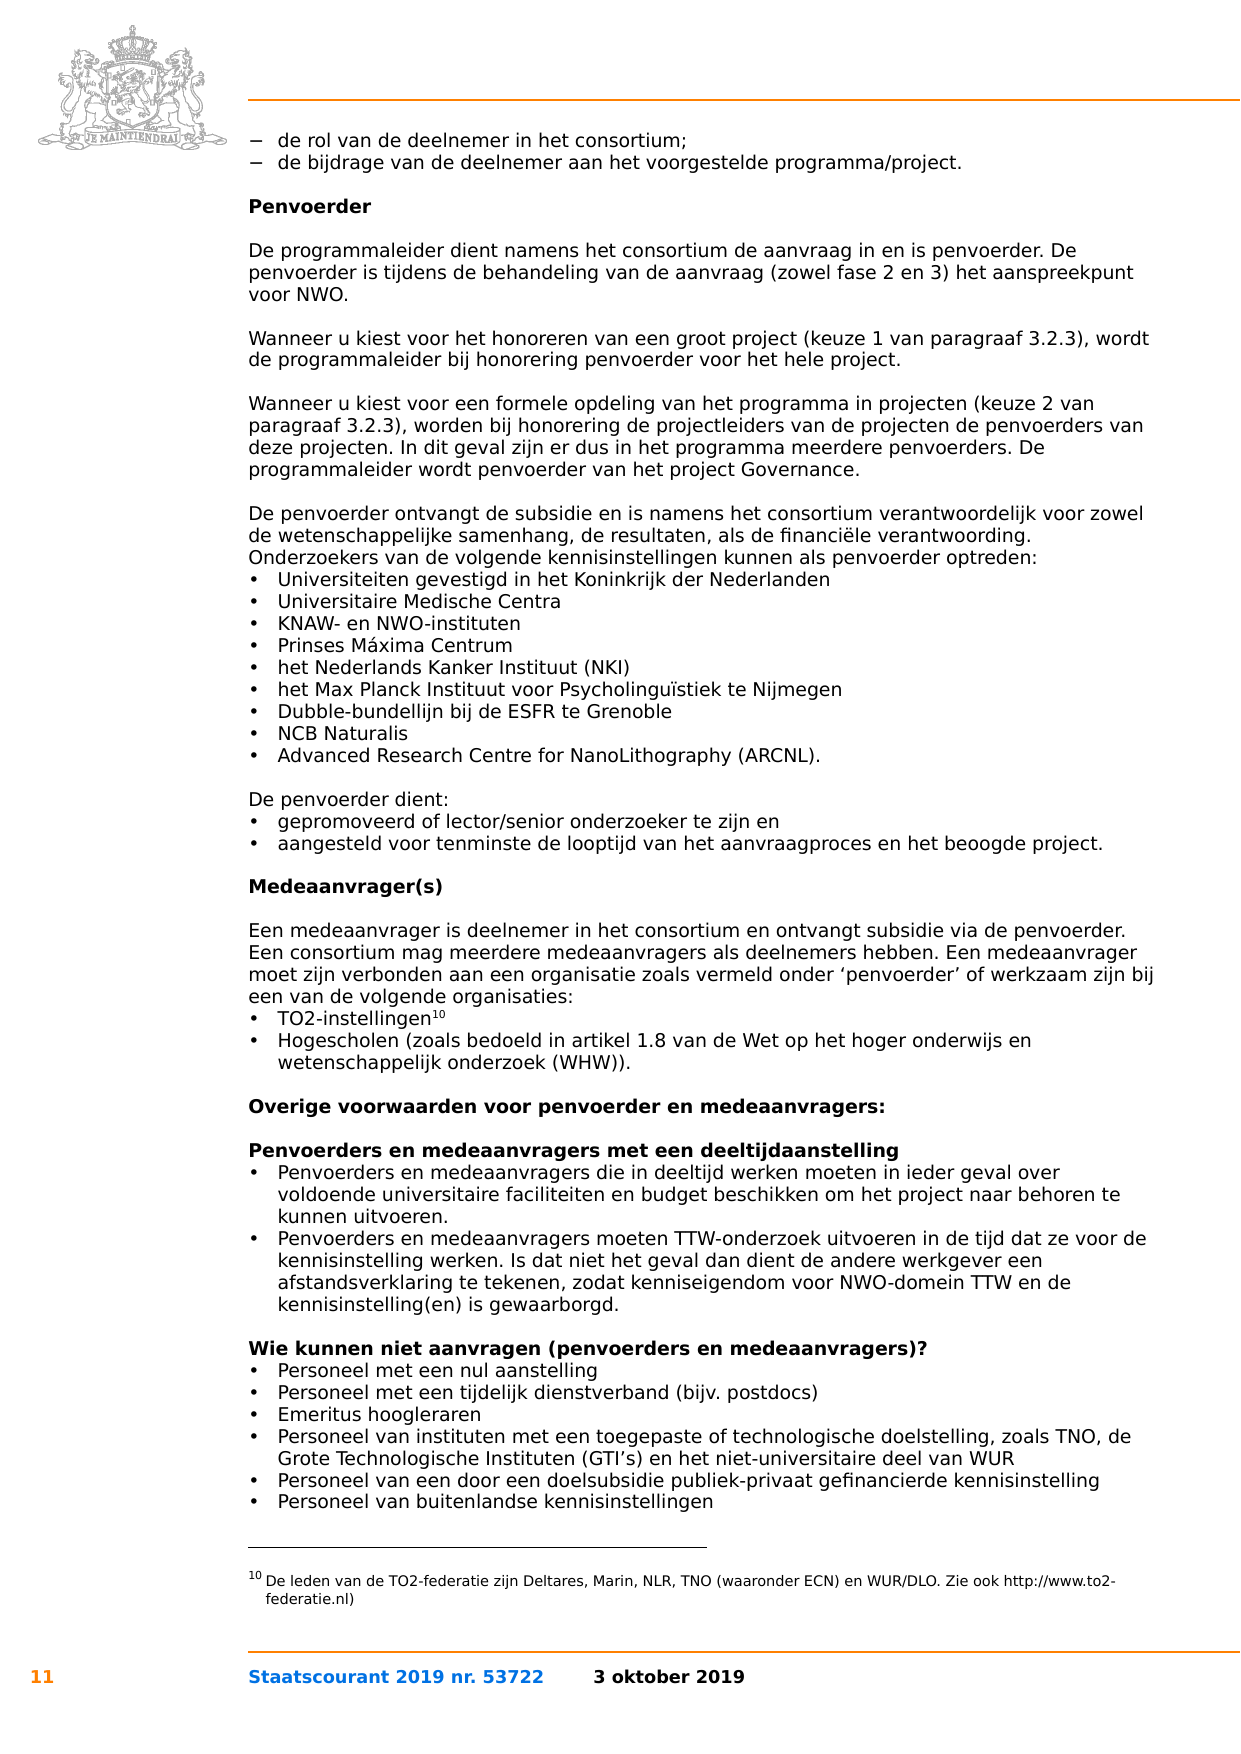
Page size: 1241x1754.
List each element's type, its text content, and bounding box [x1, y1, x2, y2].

text De penvoerder ontvangt de subsidie en is namens het consortium verantwoordelijk voor zowel de wetenschappelijke samenhang, de resultaten, als de financiële verantwoording. Onderzoekers van de volgende kennisinstellingen kunnen als penvoerder optreden: [248, 503, 1163, 569]
picture [38, 25, 227, 150]
text • Penvoerders en medeaanvragers moeten TTW-onderzoek uitvoeren in de tijd dat ze voor de kennisinstelling werken. Is dat niet het geval dan dient de andere werkgever een afstandsverklaring te tekenen, zodat kenniseigendom voor NWO-domein TTW en de kennisinstelling(en) is gewaarborgd. [248, 1228, 1163, 1316]
text • Personeel met een nul aanstelling [248, 1359, 1163, 1382]
text − de rol van de deelnemer in het consortium; [248, 130, 1163, 152]
text • KNAW- en NWO-instituten [248, 613, 1163, 635]
text • Personeel met een tijdelijk dienstverband (bijv. postdocs) [248, 1382, 1163, 1403]
subtitle Penvoerder [248, 196, 1163, 218]
text • het Nederlands Kanker Instituut (NKI) [248, 657, 1163, 679]
text • Advanced Research Centre for NanoLithography (ARCNL). [248, 745, 1163, 767]
text • Personeel van een door een doelsubsidie publiek-privaat gefinancierde kennisinstelling [248, 1469, 1163, 1491]
text Overige voorwaarden voor penvoerder en medeaanvragers: [248, 1096, 1163, 1118]
text • Universiteiten gevestigd in het Koninkrijk der Nederlanden [248, 569, 1163, 591]
text De penvoerder dient: [248, 789, 1163, 811]
subtitle Medeaanvrager(s) [248, 876, 1163, 898]
text Een medeaanvrager is deelnemer in het consortium en ontvangt subsidie via de penvoerder. Een consortium mag meerdere medeaanvragers als deelnemers hebben. Een medeaanvrager moet zijn verbonden aan een organisatie zoals vermeld onder ‘penvoerder’ of werkzaam zijn bij een van de volgende organisaties: [248, 920, 1163, 1008]
text • Dubble-bundellijn bij de ESFR te Grenoble [248, 701, 1163, 723]
text − de bijdrage van de deelnemer aan het voorgestelde programma/project. [248, 152, 1163, 174]
text • Personeel van instituten met een toegepaste of technologische doelstelling, zoals TNO, de Grote Technologische Instituten (GTI’s) en het niet-universitaire deel van WUR [248, 1426, 1163, 1469]
text • Universitaire Medische Centra [248, 591, 1163, 613]
text • Prinses Máxima Centrum [248, 635, 1163, 657]
text • Hogescholen (zoals bedoeld in artikel 1.8 van de Wet op het hoger onderwijs en wetenschappelijk onderzoek (WHW)). [248, 1030, 1163, 1074]
text • Penvoerders en medeaanvragers die in deeltijd werken moeten in ieder geval over voldoende universitaire faciliteiten en budget beschikken om het project naar behoren te kunnen uitvoeren. [248, 1162, 1163, 1228]
text • NCB Naturalis [248, 723, 1163, 745]
subtitle Penvoerders en medeaanvragers met een deeltijdaanstelling [248, 1140, 1163, 1162]
text • aangesteld voor tenminste de looptijd van het aanvraagproces en het beoogde project. [248, 833, 1163, 854]
text • Personeel van buitenlandse kennisinstellingen [248, 1491, 1163, 1513]
text Wanneer u kiest voor het honoreren van een groot project (keuze 1 van paragraaf 3.2.3), wordt de programmaleider bij honorering penvoerder voor het hele project. [248, 327, 1163, 371]
text • het Max Planck Instituut voor Psycholinguïstiek te Nijmegen [248, 679, 1163, 701]
text Wanneer u kiest voor een formele opdeling van het programma in projecten (keuze 2 van paragraaf 3.2.3), worden bij honorering de projectleiders van de projecten de penvoerders van deze projecten. In dit geval zijn er dus in het programma meerdere penvoerders. De programmaleider wordt penvoerder van het project Governance. [248, 393, 1163, 481]
text • TO2-instellingen [248, 1008, 1163, 1030]
text De programmaleider dient namens het consortium de aanvraag in en is penvoerder. De penvoerder is tijdens de behandeling van de aanvraag (zowel fase 2 en 3) het aanspreekpunt voor NWO. [248, 239, 1163, 306]
text • gepromoveerd of lector/senior onderzoeker te zijn en [248, 811, 1163, 833]
text • Emeritus hoogleraren [248, 1403, 1163, 1426]
text De leden van de TO2-federatie zijn Deltares, Marin, NLR, TNO (waaronder ECN) en WUR/DLO. Zie ook http://www.to2-federatie.nl) [248, 1569, 1163, 1608]
subtitle Wie kunnen niet aanvragen (penvoerders en medeaanvragers)? [248, 1338, 1163, 1359]
